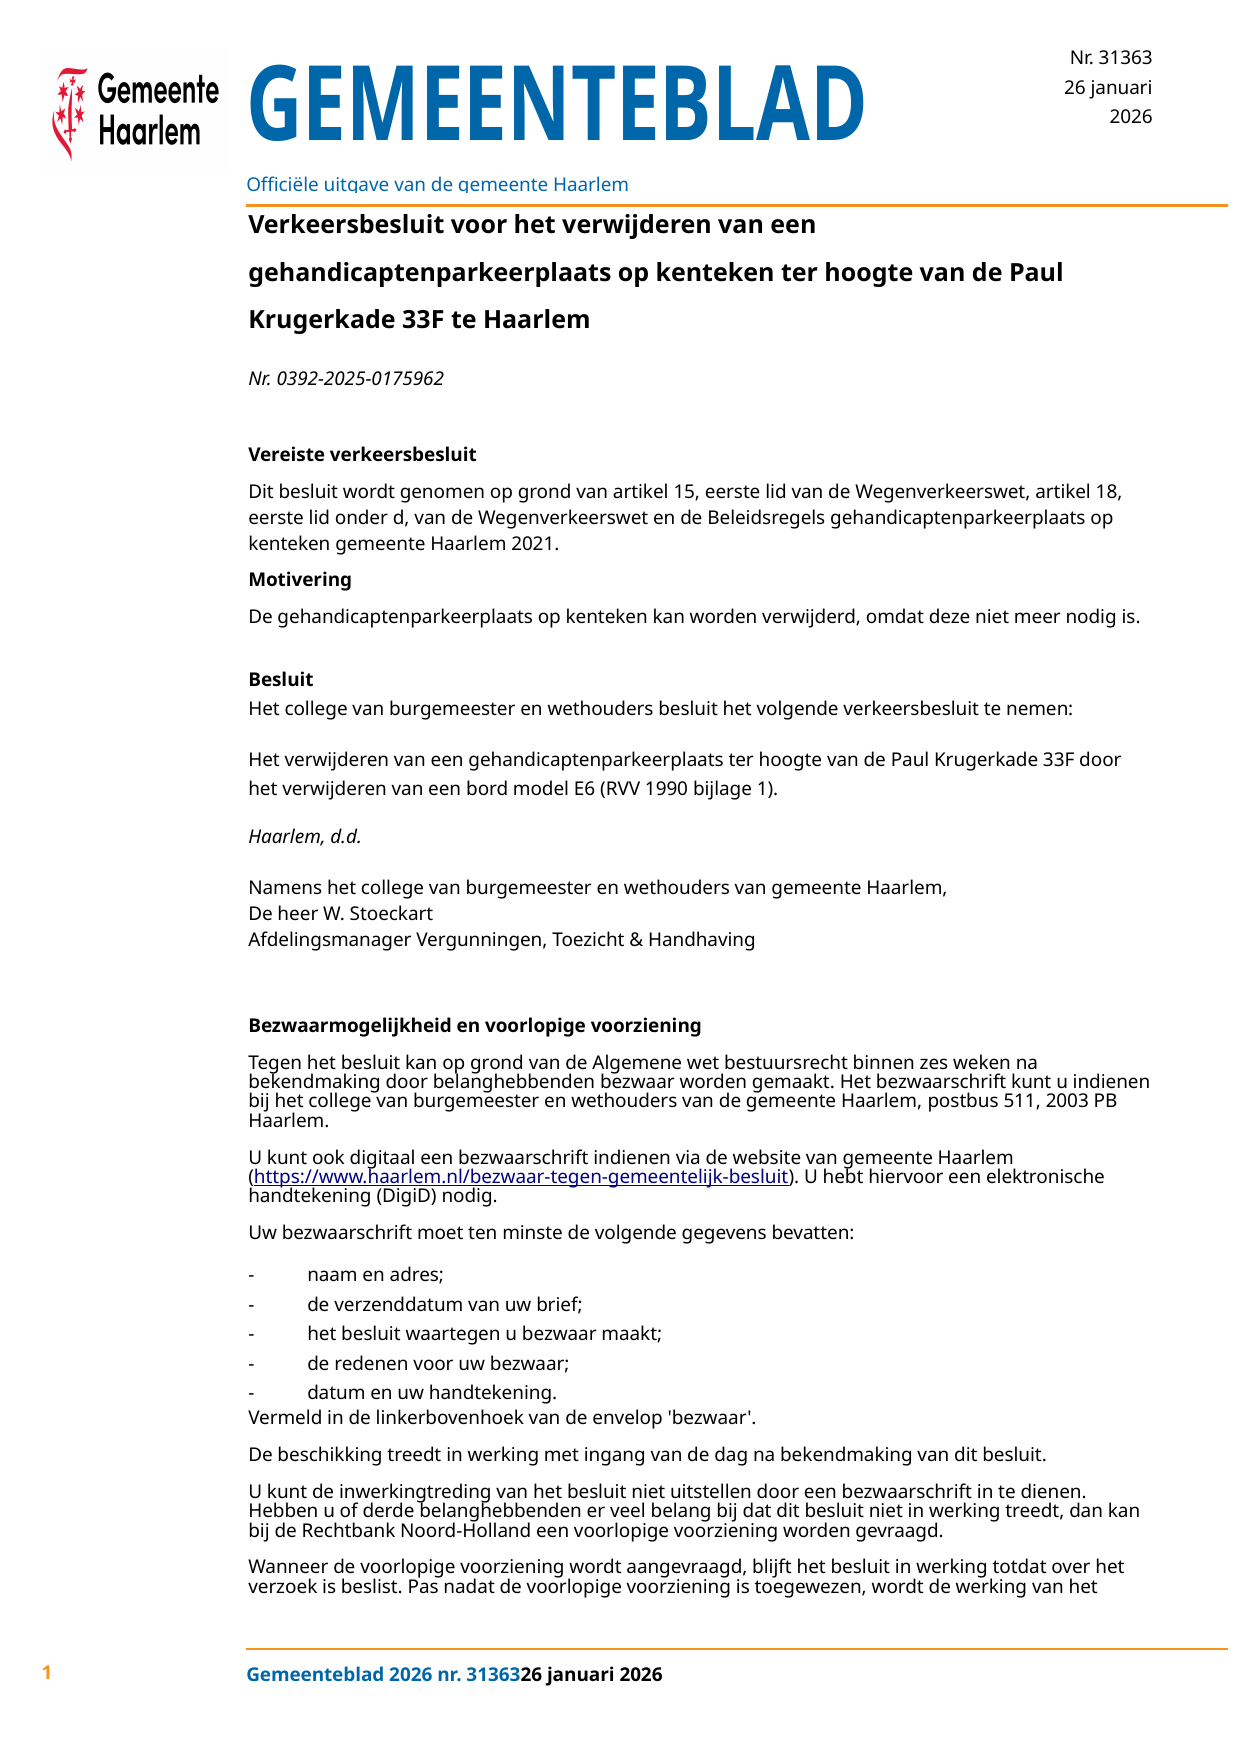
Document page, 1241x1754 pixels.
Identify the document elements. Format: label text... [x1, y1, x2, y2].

text Afdelingsmanager Vergunningen, Toezicht & Handhaving [248, 926, 1152, 952]
text Verkeersbesluit voor het verwijderen van een gehandicaptenparkeerplaats op kenteken ter hoogte van de Paul Krugerkade 33F te Haarlem [248, 207, 1152, 336]
text De heer W. Stoeckart [248, 900, 1152, 926]
picture [41, 47, 231, 172]
text Vereiste verkeersbesluit [248, 442, 1152, 467]
text U kunt ook digitaal een bezwaarschrift indienen via de website van gemeente Haarlem (https://www.haarlem.nl/bezwaar-tegen-gemeentelijk-besluit). U hebt hiervoor een elektronische handtekening (DigiD) nodig. [248, 1149, 1152, 1206]
text Vermeld in de linkerbovenhoek van de envelop 'bezwaar'. [248, 1409, 1152, 1428]
text Bezwaarmogelijkheid en voorlopige voorziening [248, 1017, 1152, 1036]
text Het college van burgemeester en wethouders besluit het volgende verkeersbesluit te nemen: [248, 695, 1152, 721]
text Motivering [248, 566, 1152, 592]
text De gehandicaptenparkeerplaats op kenteken kan worden verwijderd, omdat deze niet meer nodig is. [248, 603, 1152, 629]
text De beschikking treedt in werking met ingang van de dag na bekendmaking van dit besluit. [248, 1446, 1152, 1465]
text Haarlem, d.d. [248, 823, 1152, 849]
list de redenen voor uw bezwaar; [248, 1350, 1152, 1376]
list het besluit waartegen u bezwaar maakt; [248, 1320, 1152, 1346]
list datum en uw handtekening. [248, 1379, 1152, 1405]
text Namens het college van burgemeester en wethouders van gemeente Haarlem, [248, 874, 1152, 900]
text Nr. 0392-2025-0175962 [248, 366, 1152, 391]
text Het verwijderen van een gehandicaptenparkeerplaats ter hoogte van de Paul Krugerkade 33F door het verwijderen van een bord model E6 (RVV 1990 bijlage 1). [248, 746, 1152, 801]
text U kunt de inwerkingtreding van het besluit niet uitstellen door een bezwaarschrift in te dienen. Hebben u of derde belanghebbenden er veel belang bij dat dit besluit niet in werking treedt, dan kan bij de Rechtbank Noord-Holland een voorlopige voorziening worden gevraagd. [248, 1483, 1152, 1541]
text Besluit [248, 666, 1152, 691]
text Dit besluit wordt genomen op grond van artikel 15, eerste lid van de Wegenverkeerswet, artikel 18, eerste lid onder d, van de Wegenverkeerswet en de Beleidsregels gehandicaptenparkeerplaats op kenteken gemeente Haarlem 2021. [248, 478, 1152, 555]
text Wanneer de voorlopige voorziening wordt aangevraagd, blijft het besluit in werking totdat over het verzoek is beslist. Pas nadat de voorlopige voorziening is toegewezen, wordt de werking van het [248, 1558, 1152, 1597]
list naam en adres; [248, 1261, 1152, 1287]
text Uw bezwaarschrift moet ten minste de volgende gegevens bevatten: [248, 1224, 1152, 1243]
list de verzenddatum van uw brief; [248, 1291, 1152, 1316]
text Tegen het besluit kan op grond van de Algemene wet bestuursrecht binnen zes weken na bekendmaking door belanghebbenden bezwaar worden gemaakt. Het bezwaarschrift kunt u indienen bij het college van burgemeester en wethouders van de gemeente Haarlem, postbus 511, 2003 PB Haarlem. [248, 1054, 1152, 1131]
